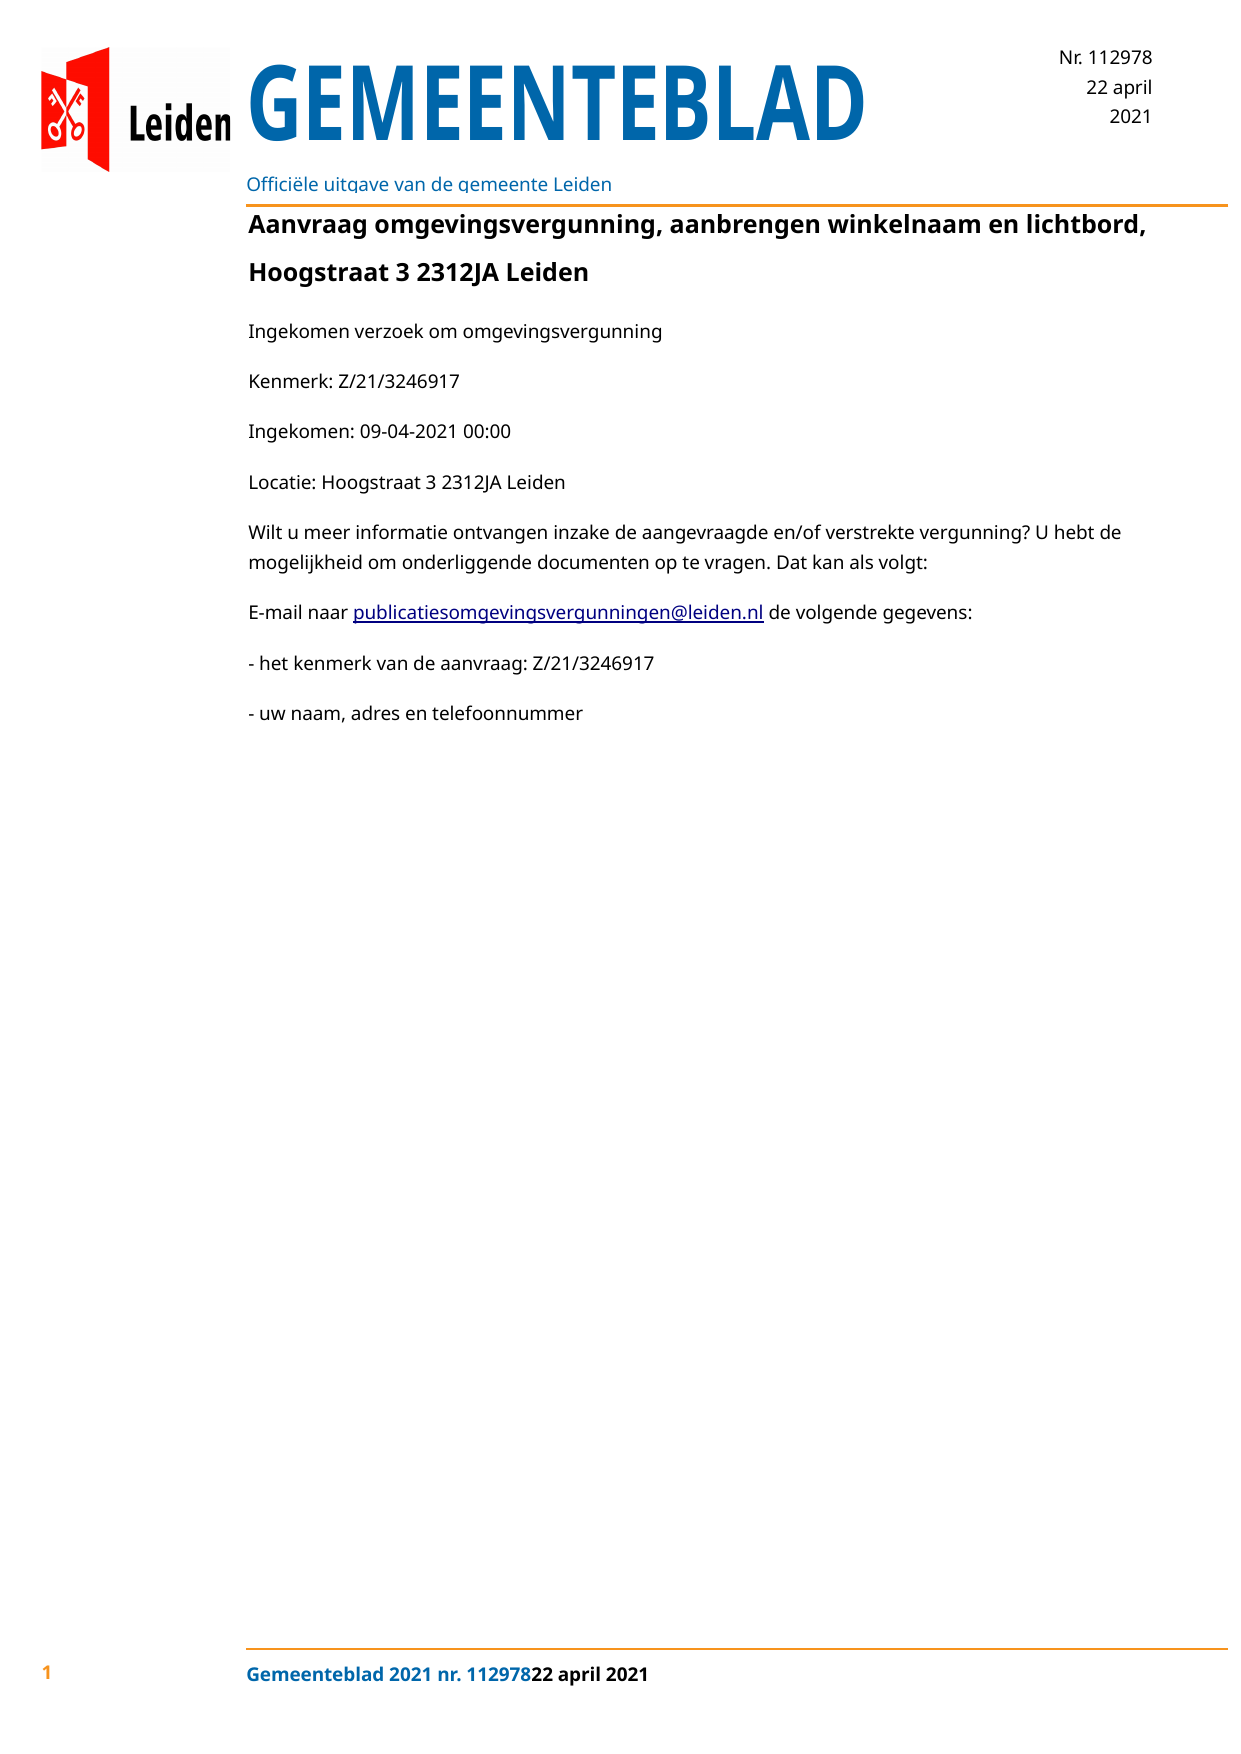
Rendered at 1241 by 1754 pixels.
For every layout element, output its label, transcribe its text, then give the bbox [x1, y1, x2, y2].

text - uw naam, adres en telefoonnummer [248, 700, 1152, 726]
picture [41, 47, 231, 172]
text - het kenmerk van de aanvraag: Z/21/3246917 [248, 650, 1152, 676]
text Kenmerk: Z/21/3246917 [248, 368, 1152, 394]
text Wilt u meer informatie ontvangen inzake de aangevraagde en/of verstrekte vergunning? U hebt de mogelijkheid om onderliggende documenten op te vragen. Dat kan als volgt: [248, 519, 1152, 575]
text Ingekomen: 09-04-2021 00:00 [248, 419, 1152, 444]
text Locatie: Hoogstraat 3 2312JA Leiden [248, 469, 1152, 495]
text E-mail naar publicatiesomgevingsvergunningen@leiden.nl de volgende gegevens: [248, 599, 1152, 625]
text Aanvraag omgevingsvergunning, aanbrengen winkelnaam en lichtbord, Hoogstraat 3 2312JA Leiden [248, 207, 1152, 288]
text Ingekomen verzoek om omgevingsvergunning [248, 318, 1152, 344]
